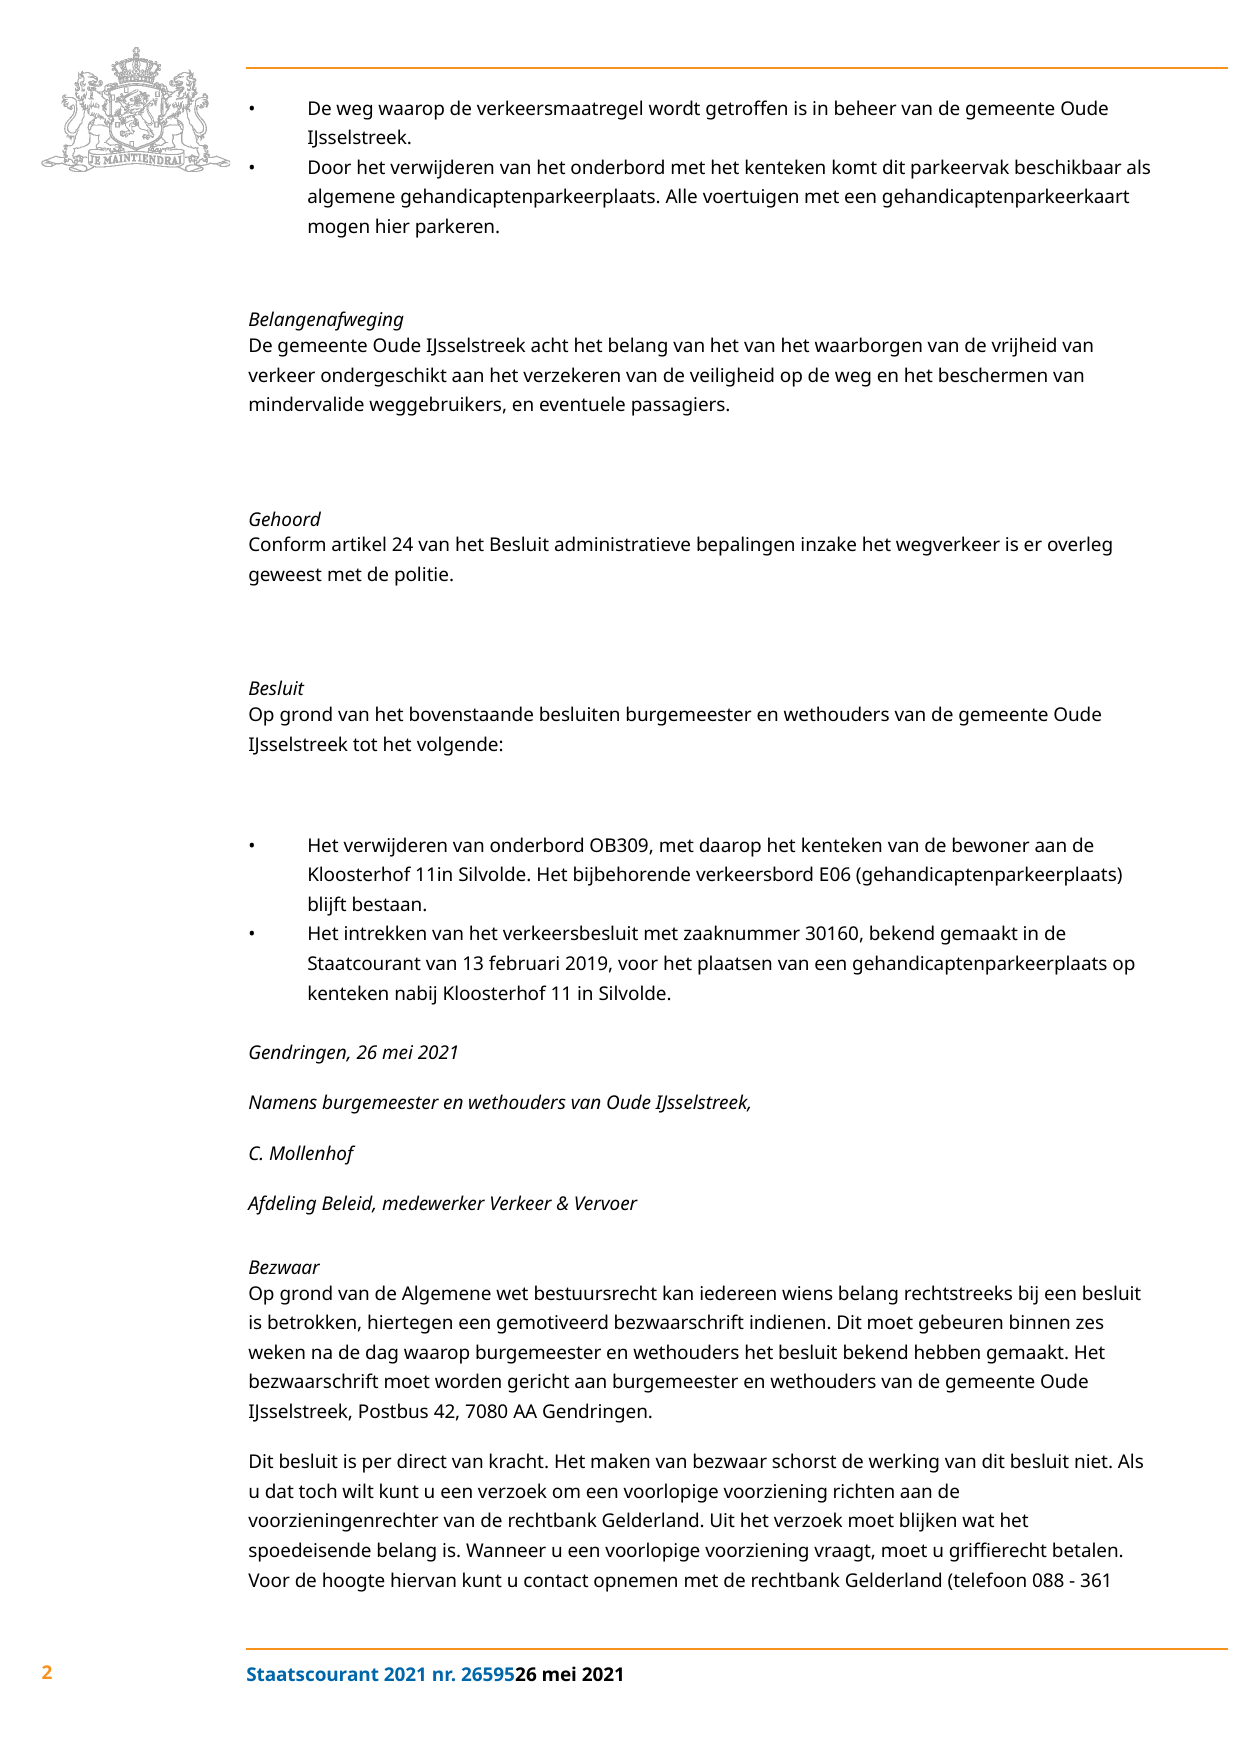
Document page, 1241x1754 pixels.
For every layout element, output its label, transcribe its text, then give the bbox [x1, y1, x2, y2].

text Belangenafweging [248, 307, 1152, 332]
list Het verwijderen van onderbord OB309, met daarop het kenteken van de bewoner aan de Kloosterhof 11in Silvolde. Het bijbehorende verkeersbord E06 (gehandicaptenparkeerplaats) blijft bestaan. [248, 832, 1152, 917]
text Bezwaar [248, 1254, 1152, 1280]
text Afdeling Beleid, medewerker Verkeer & Vervoer [248, 1190, 1152, 1216]
text De gemeente Oude IJsselstreek acht het belang van het van het waarborgen van de vrijheid van verkeer ondergeschikt aan het verzekeren van de veiligheid op de weg en het beschermen van mindervalide weggebruikers, en eventuele passagiers. [248, 332, 1152, 417]
text Gehoord [248, 506, 1152, 532]
picture [41, 47, 231, 172]
list Door het verwijderen van het onderbord met het kenteken komt dit parkeervak beschikbaar als algemene gehandicaptenparkeerplaats. Alle voertuigen met een gehandicaptenparkeerkaart mogen hier parkeren. [248, 154, 1152, 239]
text Conform artikel 24 van het Besluit administratieve bepalingen inzake het wegverkeer is er overleg geweest met de politie. [248, 532, 1152, 587]
text Gendringen, 26 mei 2021 [248, 1039, 1152, 1064]
text Op grond van het bovenstaande besluiten burgemeester en wethouders van de gemeente Oude IJsselstreek tot het volgende: [248, 701, 1152, 757]
list Het intrekken van het verkeersbesluit met zaaknummer 30160, bekend gemaakt in de Staatcourant van 13 februari 2019, voor het plaatsen van een gehandicaptenparkeerplaats op kenteken nabij Kloosterhof 11 in Silvolde. [248, 921, 1152, 1005]
list De weg waarop de verkeersmaatregel wordt getroffen is in beheer van de gemeente Oude IJsselstreek. [248, 95, 1152, 150]
text Namens burgemeester en wethouders van Oude IJsselstreek, [248, 1089, 1152, 1115]
text Dit besluit is per direct van kracht. Het maken van bezwaar schorst de werking van dit besluit niet. Als u dat toch wilt kunt u een verzoek om een voorlopige voorziening richten aan de voorzieningenrechter van de rechtbank Gelderland. Uit het verzoek moet blijken wat het spoedeisende belang is. Wanneer u een voorlopige voorziening vraagt, moet u griffierecht betalen. Voor de hoogte hiervan kunt u contact opnemen met de rechtbank Gelderland (telefoon 088 - 361 [248, 1448, 1152, 1593]
text Op grond van de Algemene wet bestuursrecht kan iedereen wiens belang rechtstreeks bij een besluit is betrokken, hiertegen een gemotiveerd bezwaarschrift indienen. Dit moet gebeuren binnen zes weken na de dag waarop burgemeester en wethouders het besluit bekend hebben gemaakt. Het bezwaarschrift moet worden gericht aan burgemeester en wethouders van de gemeente Oude IJsselstreek, Postbus 42, 7080 AA Gendringen. [248, 1280, 1152, 1424]
text Besluit [248, 676, 1152, 701]
text C. Mollenhof [248, 1140, 1152, 1165]
